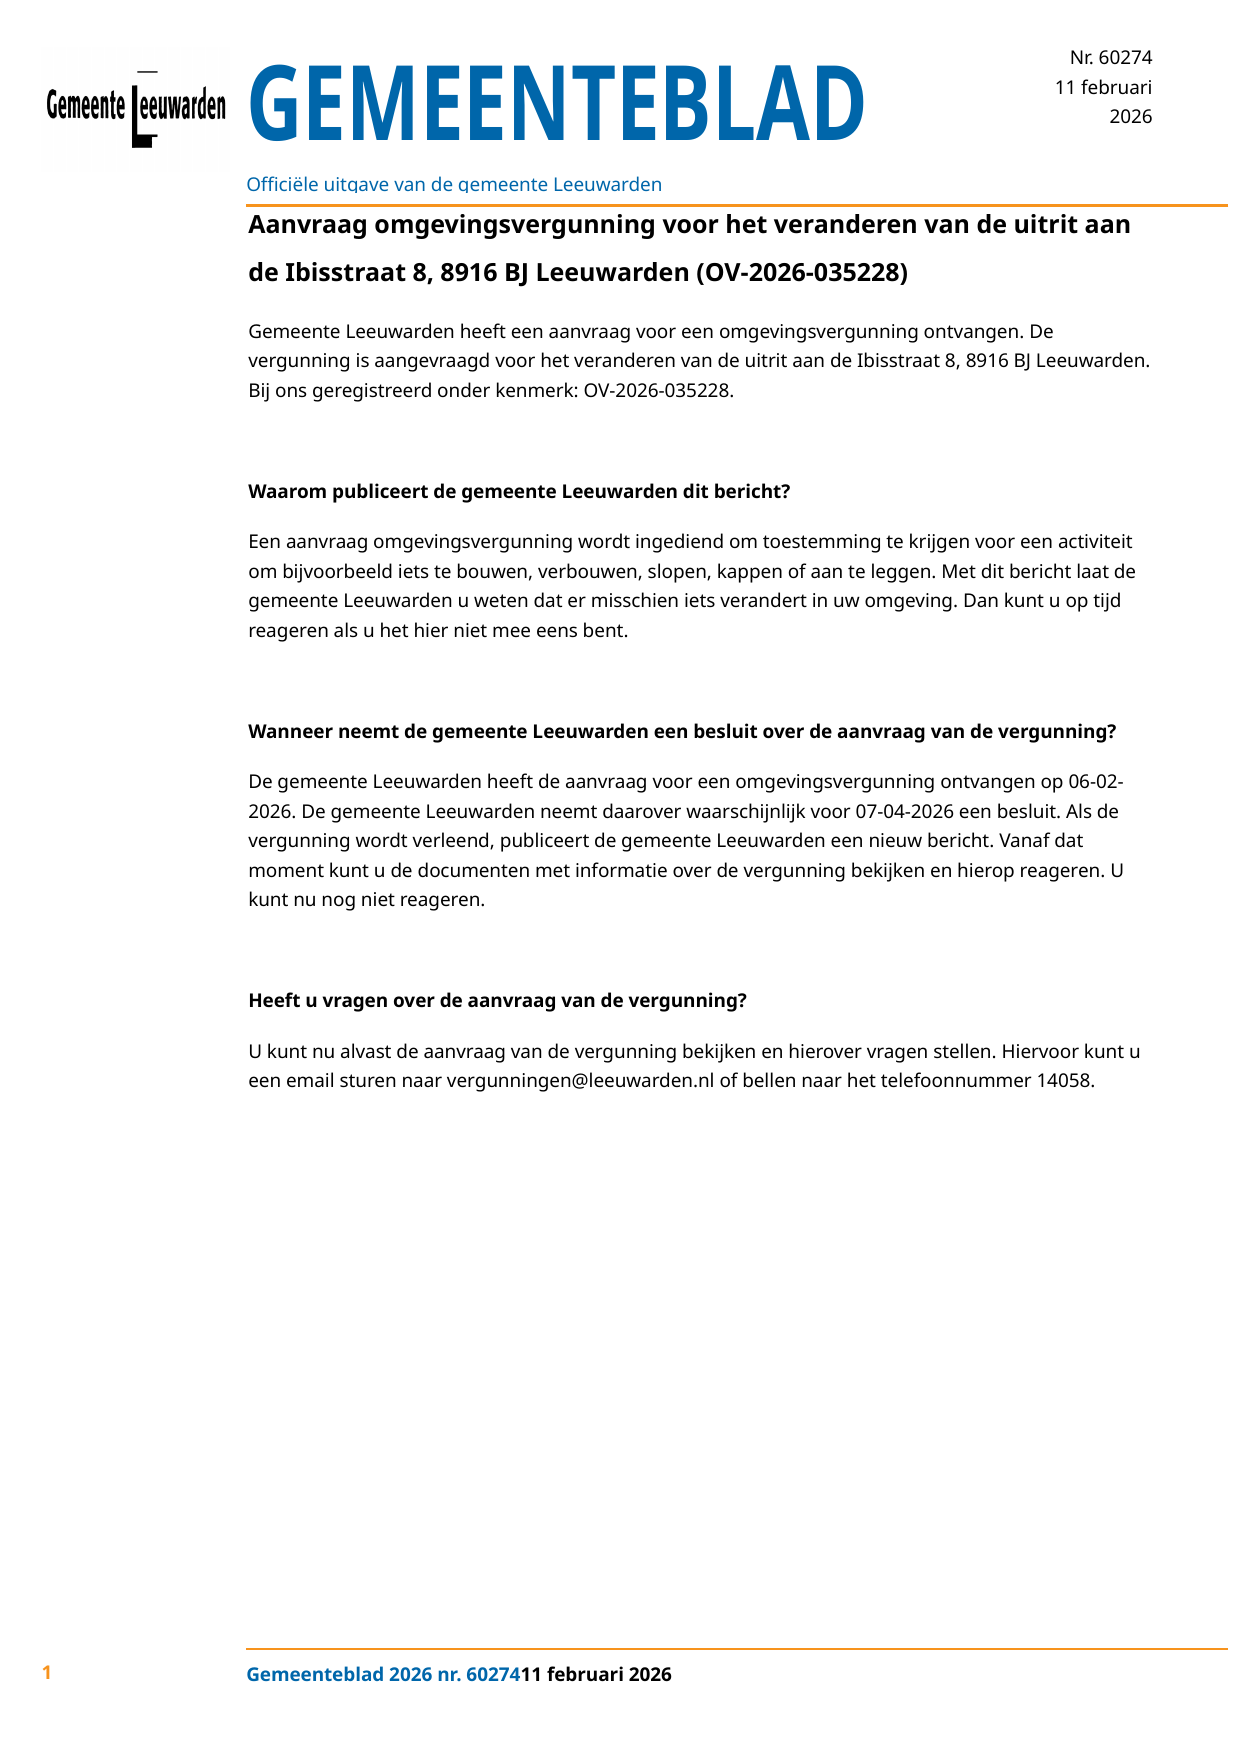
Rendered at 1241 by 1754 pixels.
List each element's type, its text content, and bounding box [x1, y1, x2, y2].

text De gemeente Leeuwarden heeft de aanvraag voor een omgevingsvergunning ontvangen op 06-02-2026. De gemeente Leeuwarden neemt daarover waarschijnlijk voor 07-04-2026 een besluit. Als de vergunning wordt verleend, publiceert de gemeente Leeuwarden een nieuw bericht. Vanaf dat moment kunt u de documenten met informatie over de vergunning bekijken en hierop reageren. U kunt nu nog niet reageren. [248, 768, 1152, 912]
text Gemeente Leeuwarden heeft een aanvraag voor een omgevingsvergunning ontvangen. De vergunning is aangevraagd voor het veranderen van de uitrit aan de Ibisstraat 8, 8916 BJ Leeuwarden. Bij ons geregistreerd onder kenmerk: OV-2026-035228. [248, 318, 1152, 403]
text Aanvraag omgevingsvergunning voor het veranderen van de uitrit aan de Ibisstraat 8, 8916 BJ Leeuwarden (OV-2026-035228) [248, 207, 1152, 288]
text Waarom publiceert de gemeente Leeuwarden dit bericht? [248, 478, 1152, 504]
text Heeft u vragen over de aanvraag van de vergunning? [248, 987, 1152, 1013]
picture [41, 47, 231, 172]
text U kunt nu alvast de aanvraag van de vergunning bekijken en hierover vragen stellen. Hiervoor kunt u een email sturen naar vergunningen@leeuwarden.nl of bellen naar het telefoonnummer 14058. [248, 1038, 1152, 1093]
text Wanneer neemt de gemeente Leeuwarden een besluit over de aanvraag van de vergunning? [248, 718, 1152, 744]
text Een aanvraag omgevingsvergunning wordt ingediend om toestemming te krijgen voor een activiteit om bijvoorbeeld iets te bouwen, verbouwen, slopen, kappen of aan te leggen. Met dit bericht laat de gemeente Leeuwarden u weten dat er misschien iets verandert in uw omgeving. Dan kunt u op tijd reageren als u het hier niet mee eens bent. [248, 528, 1152, 643]
